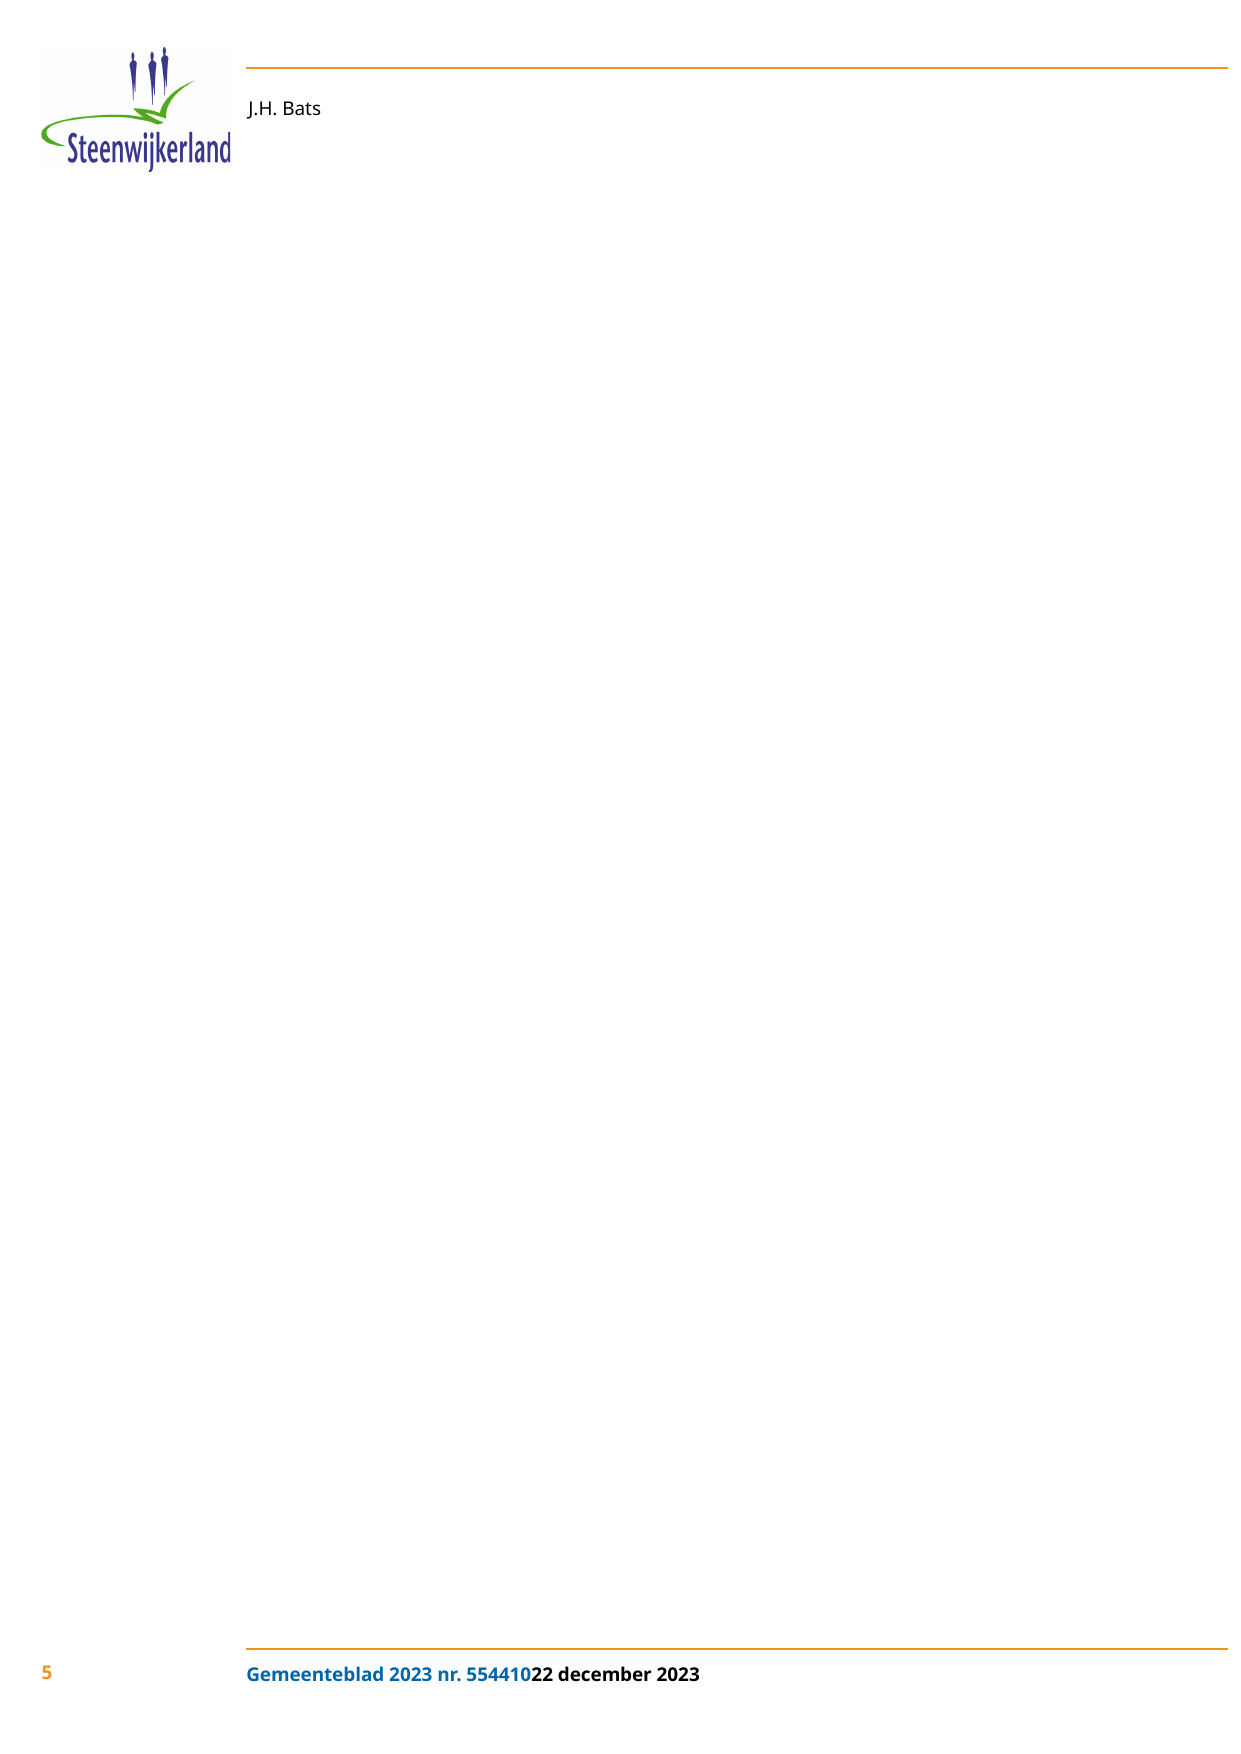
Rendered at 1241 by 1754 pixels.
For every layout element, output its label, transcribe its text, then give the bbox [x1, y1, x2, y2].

picture [41, 47, 231, 172]
text J.H. Bats [248, 95, 1152, 121]
